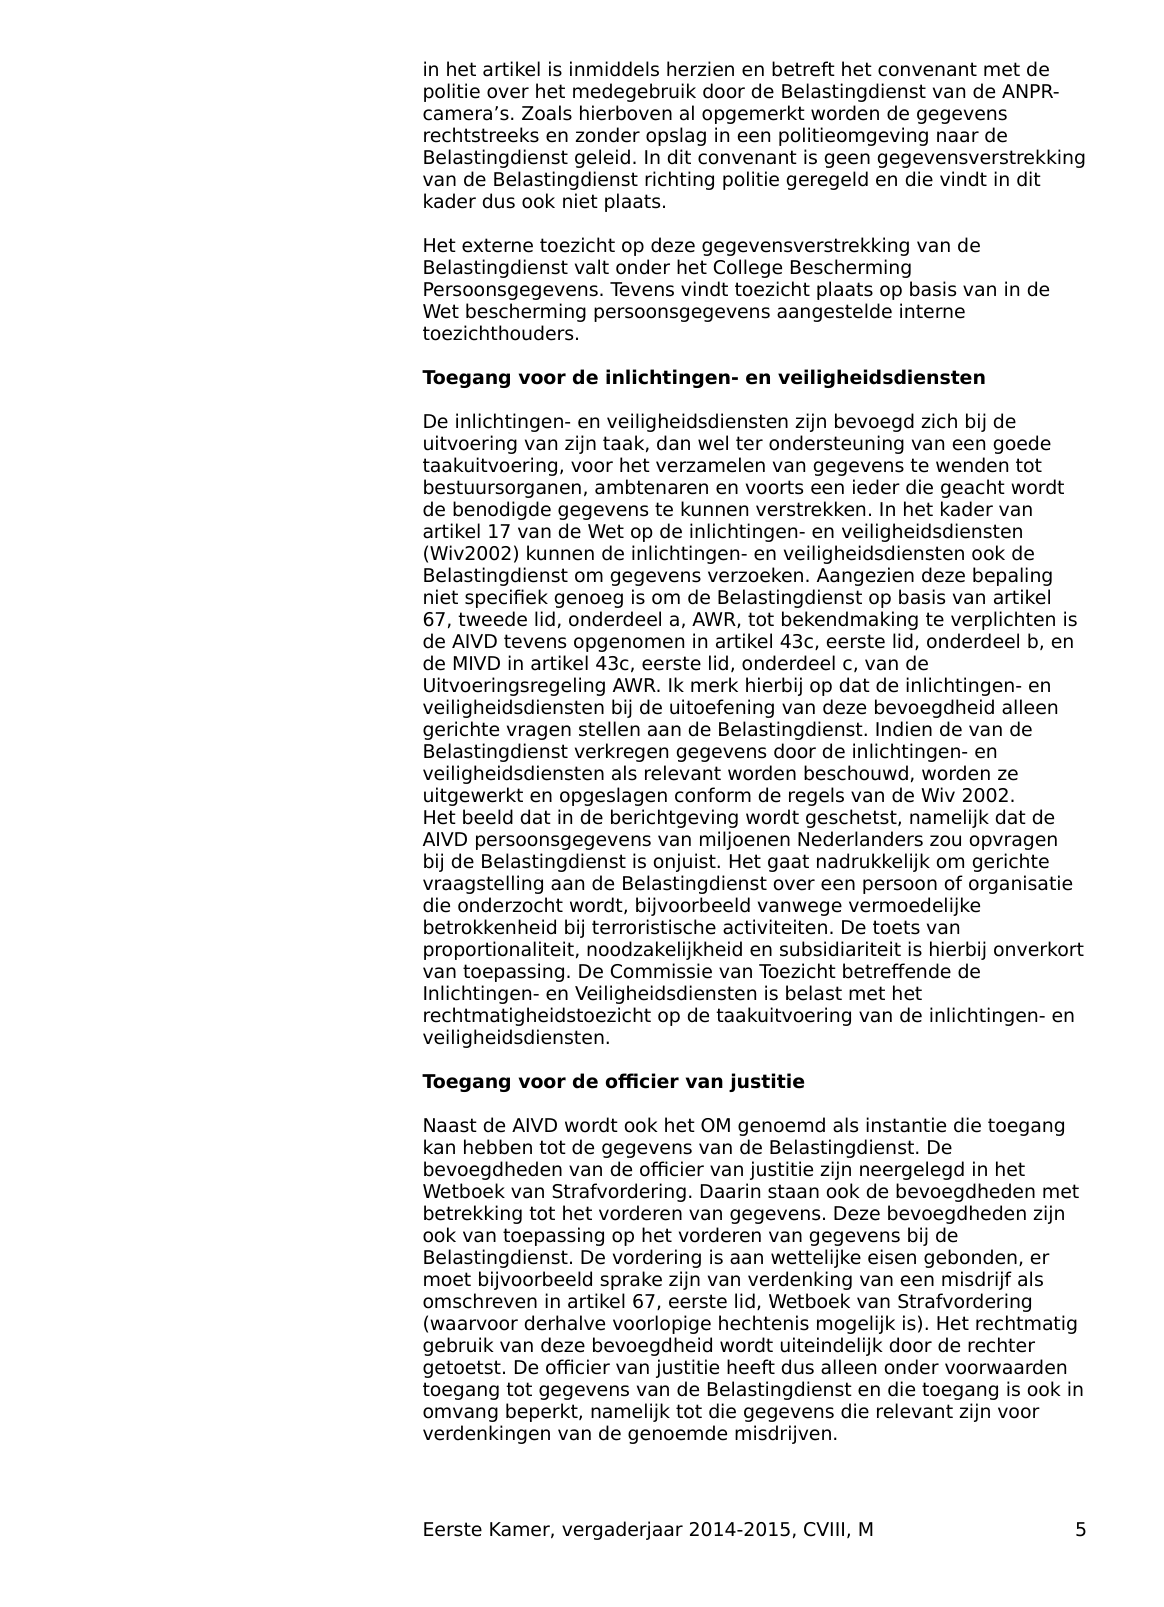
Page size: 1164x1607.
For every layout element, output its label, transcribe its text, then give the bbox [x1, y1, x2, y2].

text in het artikel is inmiddels herzien en betreft het convenant met de politie over het medegebruik door de Belastingdienst van de ANPR-camera’s. Zoals hierboven al opgemerkt worden de gegevens rechtstreeks en zonder opslag in een politieomgeving naar de Belastingdienst geleid. In dit convenant is geen gegevensverstrekking van de Belastingdienst richting politie geregeld en die vindt in dit kader dus ook niet plaats. [422, 59, 1087, 213]
text De inlichtingen- en veiligheidsdiensten zijn bevoegd zich bij de uitvoering van zijn taak, dan wel ter ondersteuning van een goede taakuitvoering, voor het verzamelen van gegevens te wenden tot bestuursorganen, ambtenaren en voorts een ieder die geacht wordt de benodigde gegevens te kunnen verstrekken. In het kader van artikel 17 van de Wet op de inlichtingen- en veiligheidsdiensten (Wiv2002) kunnen de inlichtingen- en veiligheidsdiensten ook de Belastingdienst om gegevens verzoeken. Aangezien deze bepaling niet specifiek genoeg is om de Belastingdienst op basis van artikel 67, tweede lid, onderdeel a, AWR, tot bekendmaking te verplichten is de AIVD tevens opgenomen in artikel 43c, eerste lid, onderdeel b, en de MIVD in artikel 43c, eerste lid, onderdeel c, van de Uitvoeringsregeling AWR. Ik merk hierbij op dat de inlichtingen- en veiligheidsdiensten bij de uitoefening van deze bevoegdheid alleen gerichte vragen stellen aan de Belastingdienst. Indien de van de Belastingdienst verkregen gegevens door de inlichtingen- en veiligheidsdiensten als relevant worden beschouwd, worden ze uitgewerkt en opgeslagen conform de regels van de Wiv 2002. [422, 411, 1087, 807]
subtitle Toegang voor de inlichtingen- en veiligheidsdiensten [422, 367, 1087, 389]
text Het beeld dat in de berichtgeving wordt geschetst, namelijk dat de AIVD persoonsgegevens van miljoenen Nederlanders zou opvragen bij de Belastingdienst is onjuist. Het gaat nadrukkelijk om gerichte vraagstelling aan de Belastingdienst over een persoon of organisatie die onderzocht wordt, bijvoorbeeld vanwege vermoedelijke betrokkenheid bij terroristische activiteiten. De toets van proportionaliteit, noodzakelijkheid en subsidiariteit is hierbij onverkort van toepassing. De Commissie van Toezicht betreffende de Inlichtingen- en Veiligheidsdiensten is belast met het rechtmatigheidstoezicht op de taakuitvoering van de inlichtingen- en veiligheidsdiensten. [422, 807, 1087, 1049]
text Naast de AIVD wordt ook het OM genoemd als instantie die toegang kan hebben tot de gegevens van de Belastingdienst. De bevoegdheden van de officier van justitie zijn neergelegd in het Wetboek van Strafvordering. Daarin staan ook de bevoegdheden met betrekking tot het vorderen van gegevens. Deze bevoegdheden zijn ook van toepassing op het vorderen van gegevens bij de Belastingdienst. De vordering is aan wettelijke eisen gebonden, er moet bijvoorbeeld sprake zijn van verdenking van een misdrijf als omschreven in artikel 67, eerste lid, Wetboek van Strafvordering (waarvoor derhalve voorlopige hechtenis mogelijk is). Het rechtmatig gebruik van deze bevoegdheid wordt uiteindelijk door de rechter getoetst. De officier van justitie heeft dus alleen onder voorwaarden toegang tot gegevens van de Belastingdienst en die toegang is ook in omvang beperkt, namelijk tot die gegevens die relevant zijn voor verdenkingen van de genoemde misdrijven. [422, 1115, 1087, 1445]
subtitle Toegang voor de officier van justitie [422, 1071, 1087, 1093]
text Het externe toezicht op deze gegevensverstrekking van de Belastingdienst valt onder het College Bescherming Persoonsgegevens. Tevens vindt toezicht plaats op basis van in de Wet bescherming persoonsgegevens aangestelde interne toezichthouders. [422, 235, 1087, 345]
